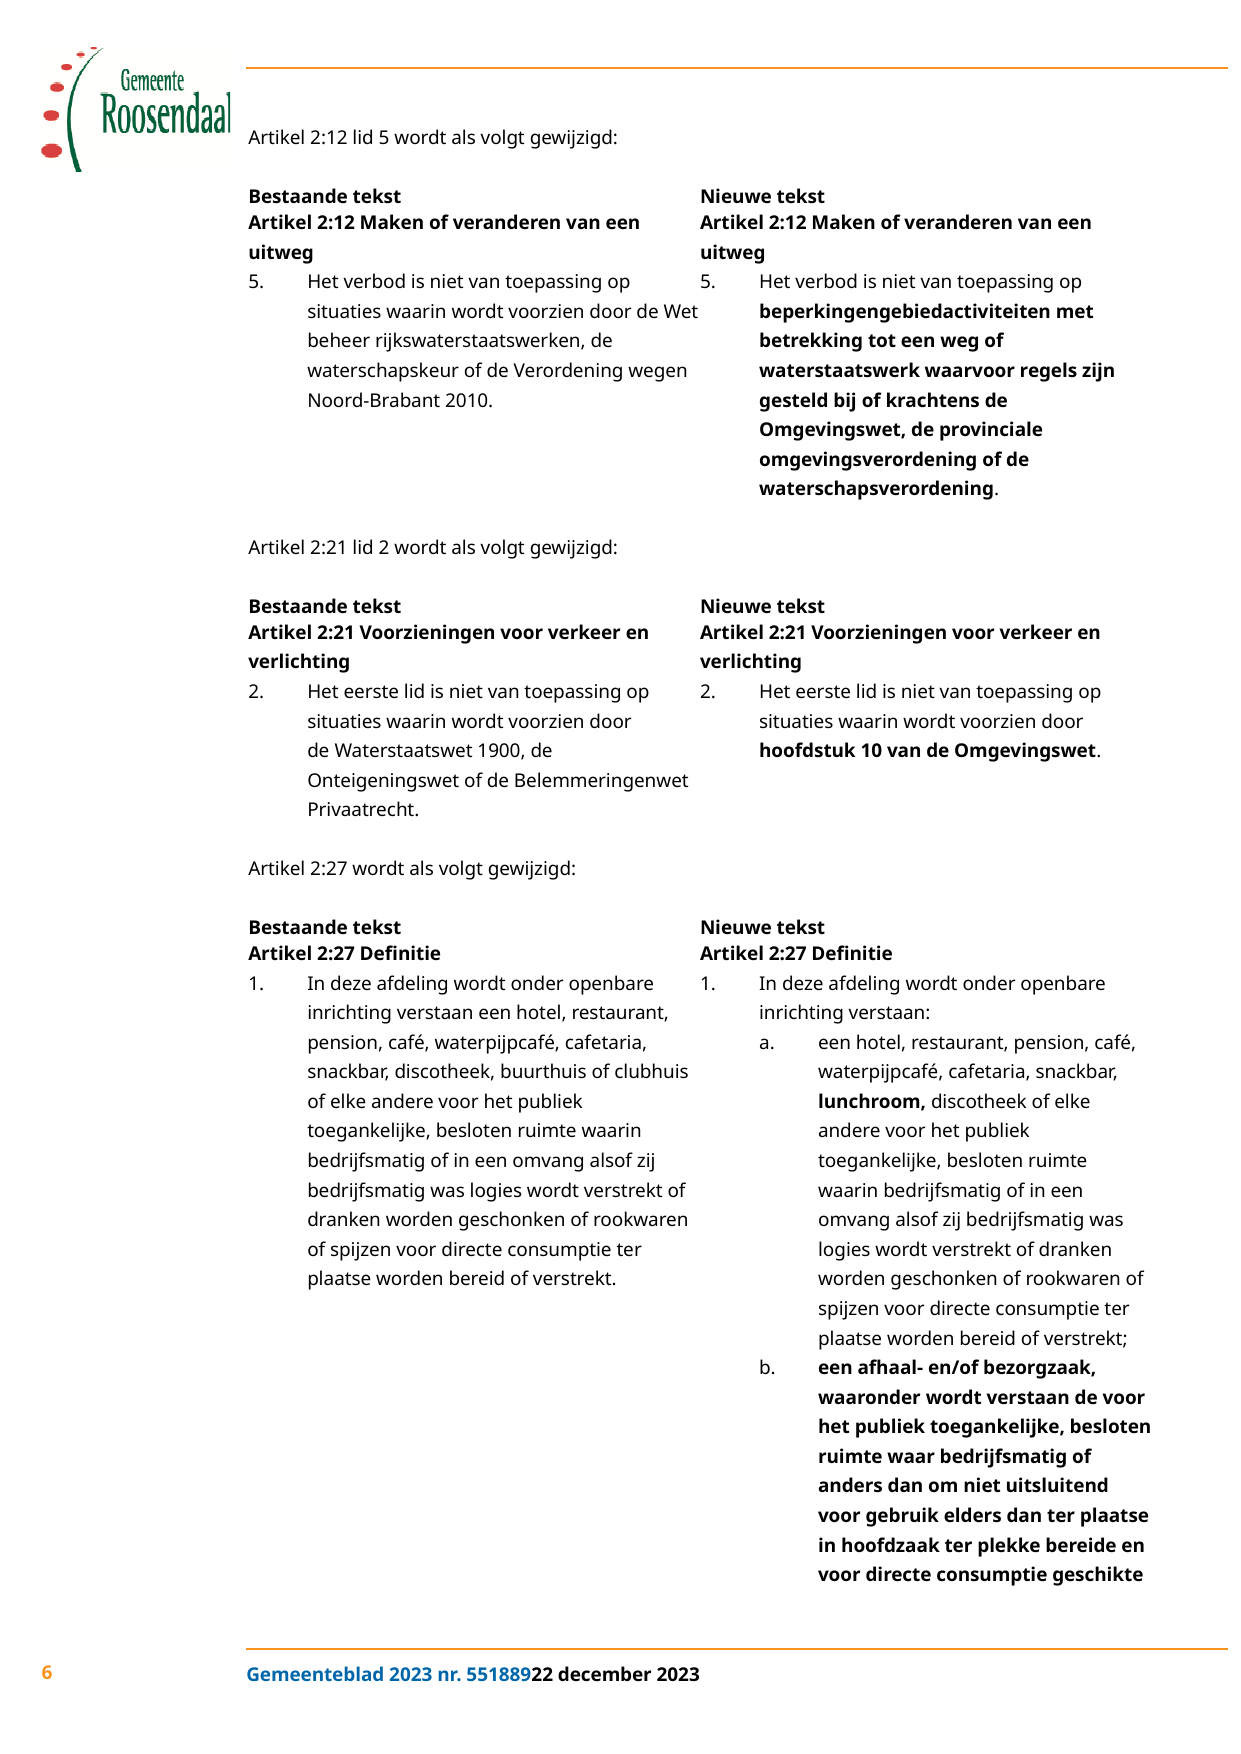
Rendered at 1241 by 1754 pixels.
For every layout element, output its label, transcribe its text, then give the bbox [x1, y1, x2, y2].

table_header Nieuwe tekst [700, 184, 1152, 209]
table_header Nieuwe tekst [700, 594, 1152, 619]
table_header Bestaande tekst [248, 594, 700, 619]
table_cell Artikel 2:21 Voorzieningen voor verkeer en verlichting Het eerste lid is niet van toepassing op situaties waarin wordt voorzien door de Waterstaatswet 1900, de Onteigeningswet of de Belemmeringenwet Privaatrecht. [248, 619, 700, 822]
table_cell Artikel 2:27 Definitie In deze afdeling wordt onder openbare inrichting verstaan een hotel, restaurant, pension, café, waterpijpcafé, cafetaria, snackbar, discotheek, buurthuis of clubhuis of elke andere voor het publiek toegankelijke, besloten ruimte waarin bedrijfsmatig of in een omvang alsof zij bedrijfsmatig was logies wordt verstrekt of dranken worden geschonken of rookwaren of spijzen voor directe consumptie ter plaatse worden bereid of verstrekt. [248, 940, 700, 1587]
table_cell Artikel 2:12 Maken of veranderen van een uitweg Het verbod is niet van toepassing op situaties waarin wordt voorzien door de Wet beheer rijkswaterstaatswerken, de waterschapskeur of de Verordening wegen Noord-Brabant 2010. [248, 209, 700, 501]
text Artikel 2:27 wordt als volgt gewijzigd: [248, 855, 1152, 881]
text Artikel 2:21 lid 2 wordt als volgt gewijzigd: [248, 534, 1152, 560]
table_cell Artikel 2:12 Maken of veranderen van een uitweg Het verbod is niet van toepassing op beperkingengebiedactiviteiten met betrekking tot een weg of waterstaatswerk waarvoor regels zijn gesteld bij of krachtens de Omgevingswet, de provinciale omgevingsverordening of de waterschapsverordening. [700, 209, 1152, 501]
table_header Bestaande tekst [248, 184, 700, 209]
text Artikel 2:12 lid 5 wordt als volgt gewijzigd: [248, 124, 1152, 150]
table_cell Artikel 2:27 Definitie In deze afdeling wordt onder openbare inrichting verstaan: een hotel, restaurant, pension, café, waterpijpcafé, cafetaria, snackbar, lunchroom, discotheek of elke andere voor het publiek toegankelijke, besloten ruimte waarin bedrijfsmatig of in een omvang alsof zij bedrijfsmatig was logies wordt verstrekt of dranken worden geschonken of rookwaren of spijzen voor directe consumptie ter plaatse worden bereid of verstrekt; een afhaal- en/of bezorgzaak, waaronder wordt verstaan de voor het publiek toegankelijke, besloten ruimte waar bedrijfsmatig of anders dan om niet uitsluitend voor gebruik elders dan ter plaatse in hoofdzaak ter plekke bereide en voor directe consumptie geschikte [700, 940, 1152, 1587]
picture [41, 47, 231, 172]
table_header Bestaande tekst [248, 915, 700, 940]
table_header Nieuwe tekst [700, 915, 1152, 940]
table_cell Artikel 2:21 Voorzieningen voor verkeer en verlichting Het eerste lid is niet van toepassing op situaties waarin wordt voorzien door hoofdstuk 10 van de Omgevingswet. [700, 619, 1152, 822]
